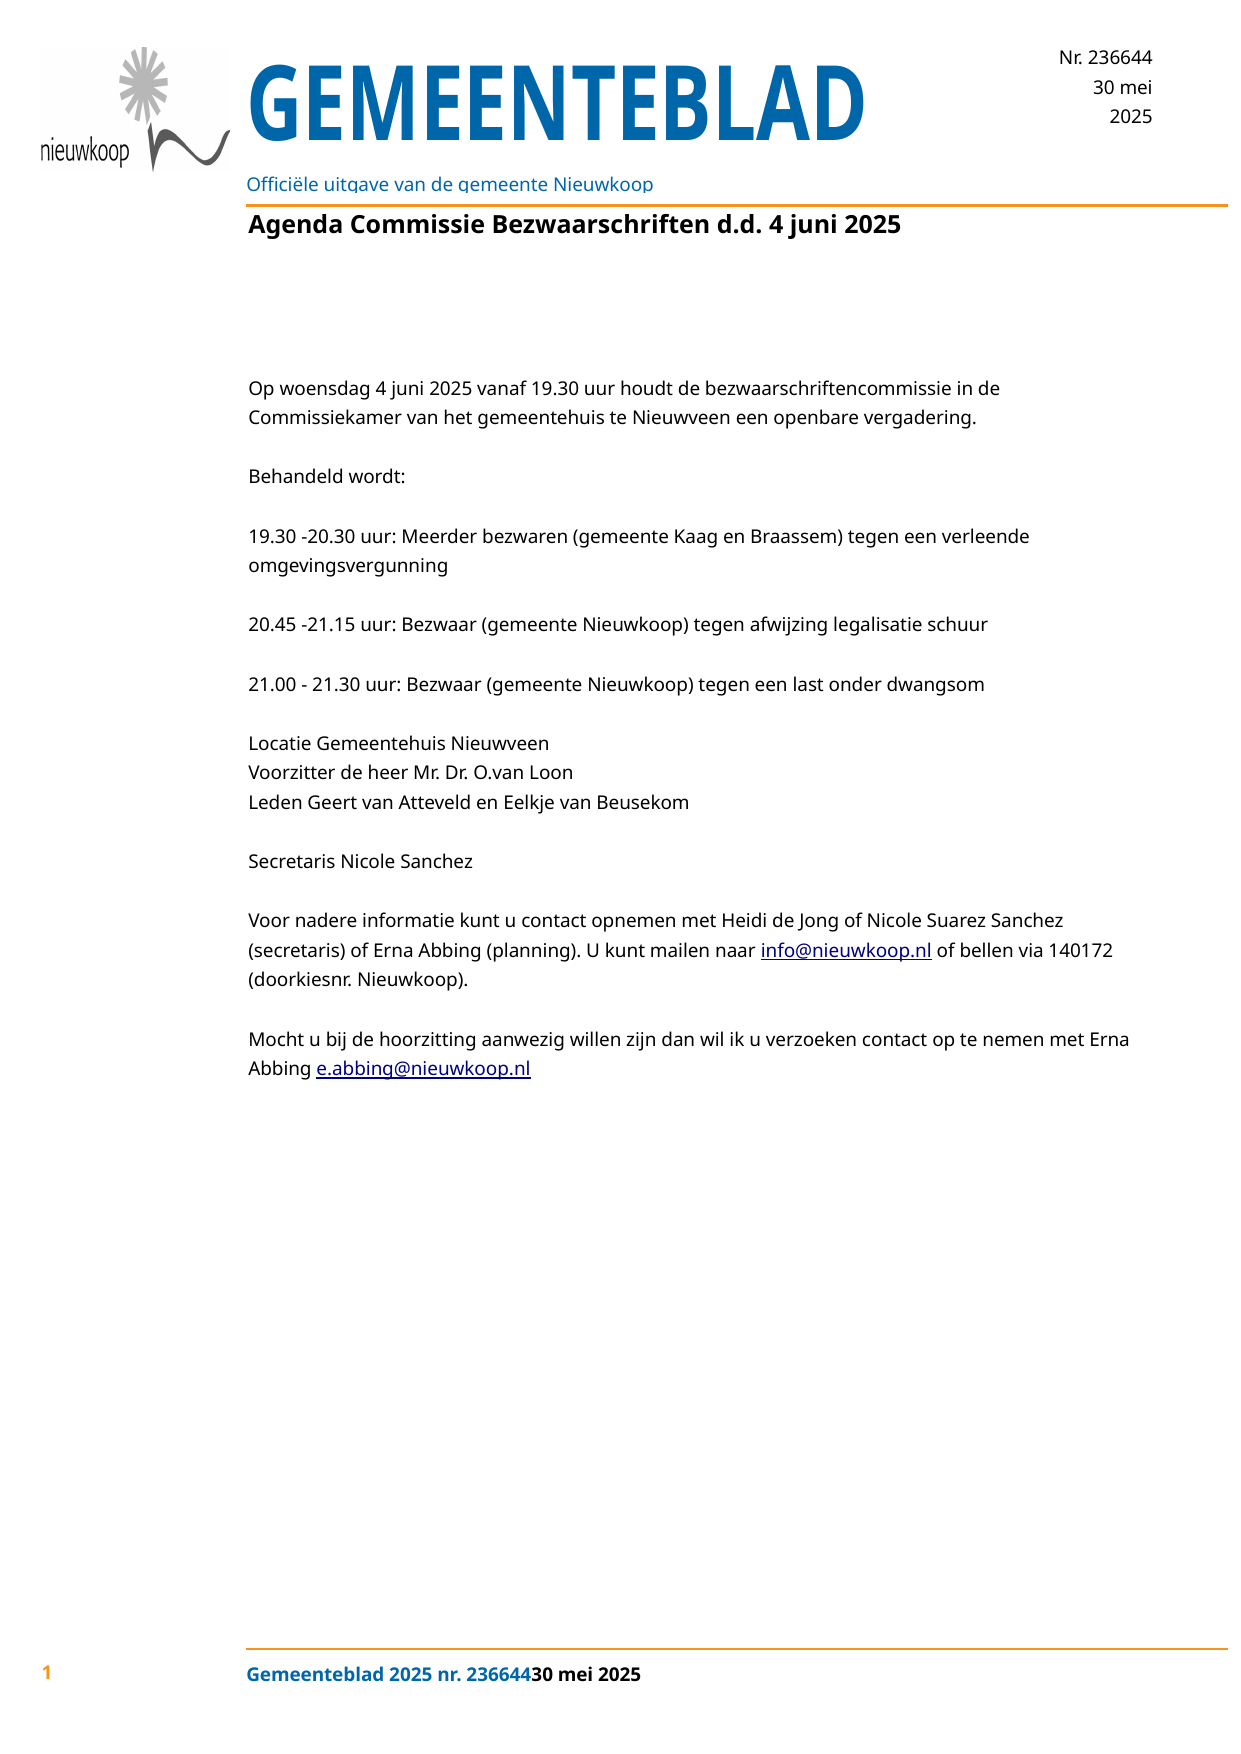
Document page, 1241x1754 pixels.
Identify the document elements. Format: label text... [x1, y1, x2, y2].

text Secretaris Nicole Sanchez [248, 848, 1152, 874]
picture [41, 47, 231, 172]
text 19.30 -20.30 uur: Meerder bezwaren (gemeente Kaag en Braassem) tegen een verleende omgevingsvergunning [248, 523, 1152, 578]
text Agenda Commissie Bezwaarschriften d.d. 4 juni 2025 [248, 207, 1152, 241]
text Leden Geert van Atteveld en Eelkje van Beusekom [248, 789, 1152, 815]
text 20.45 -21.15 uur: Bezwaar (gemeente Nieuwkoop) tegen afwijzing legalisatie schuur [248, 612, 1152, 637]
text Mocht u bij de hoorzitting aanwezig willen zijn dan wil ik u verzoeken contact op te nemen met Erna Abbing e.abbing@nieuwkoop.nl [248, 1026, 1152, 1081]
text Voor nadere informatie kunt u contact opnemen met Heidi de Jong of Nicole Suarez Sanchez (secretaris) of Erna Abbing (planning). U kunt mailen naar info@nieuwkoop.nl of bellen via 140172 (doorkiesnr. Nieuwkoop). [248, 907, 1152, 992]
text 21.00 - 21.30 uur: Bezwaar (gemeente Nieuwkoop) tegen een last onder dwangsom [248, 671, 1152, 696]
text Locatie Gemeentehuis Nieuwveen [248, 730, 1152, 756]
text Voorzitter de heer Mr. Dr. O.van Loon [248, 759, 1152, 785]
text Behandeld wordt: [248, 464, 1152, 489]
text Op woensdag 4 juni 2025 vanaf 19.30 uur houdt de bezwaarschriftencommissie in de Commissiekamer van het gemeentehuis te Nieuwveen een openbare vergadering. [248, 375, 1152, 430]
